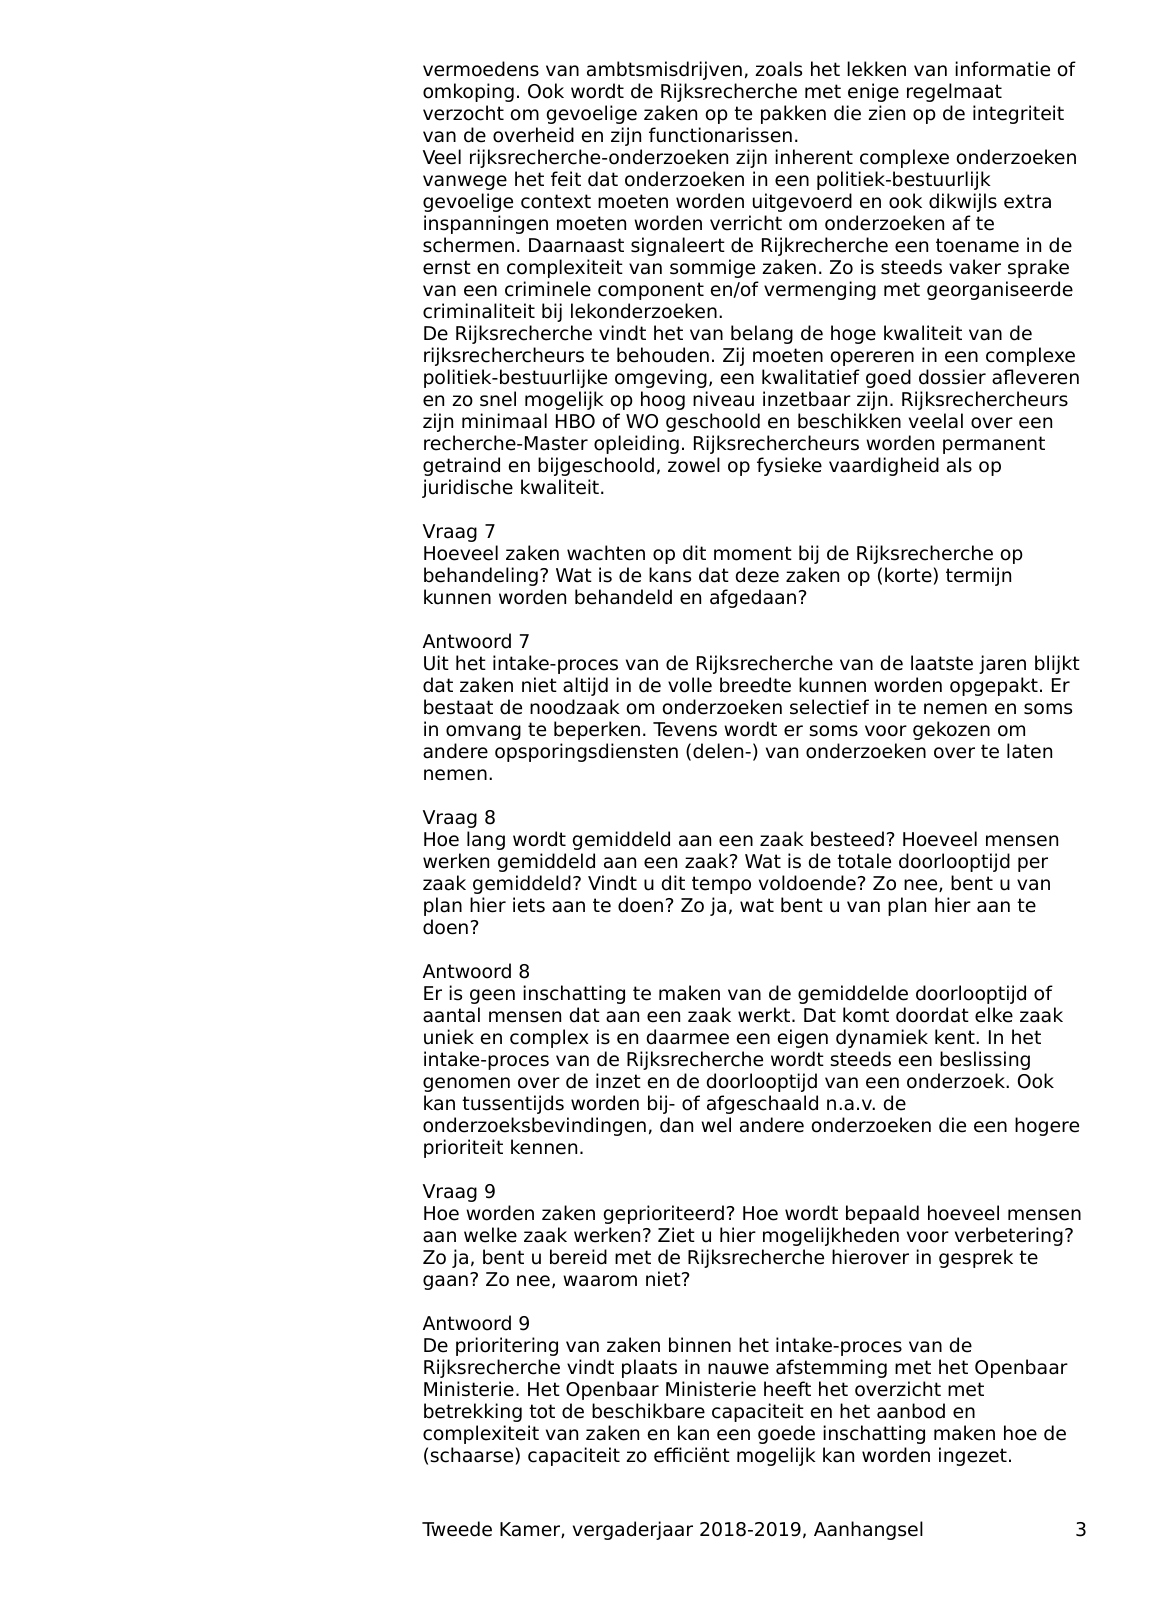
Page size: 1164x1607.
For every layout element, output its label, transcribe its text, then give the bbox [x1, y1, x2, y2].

text Vraag 9 [422, 1181, 1087, 1203]
text Antwoord 7 [422, 631, 1087, 653]
text Hoe lang wordt gemiddeld aan een zaak besteed? Hoeveel mensen werken gemiddeld aan een zaak? Wat is de totale doorlooptijd per zaak gemiddeld? Vindt u dit tempo voldoende? Zo nee, bent u van plan hier iets aan te doen? Zo ja, wat bent u van plan hier aan te doen? [422, 829, 1087, 939]
text Antwoord 9 [422, 1313, 1087, 1335]
text Hoe worden zaken geprioriteerd? Hoe wordt bepaald hoeveel mensen aan welke zaak werken? Ziet u hier mogelijkheden voor verbetering? Zo ja, bent u bereid met de Rijksrecherche hierover in gesprek te gaan? Zo nee, waarom niet? [422, 1203, 1087, 1291]
text vermoedens van ambtsmisdrijven, zoals het lekken van informatie of omkoping. Ook wordt de Rijksrecherche met enige regelmaat verzocht om gevoelige zaken op te pakken die zien op de integriteit van de overheid en zijn functionarissen. [422, 59, 1087, 147]
text Er is geen inschatting te maken van de gemiddelde doorlooptijd of aantal mensen dat aan een zaak werkt. Dat komt doordat elke zaak uniek en complex is en daarmee een eigen dynamiek kent. In het intake-proces van de Rijksrecherche wordt steeds een beslissing genomen over de inzet en de doorlooptijd van een onderzoek. Ook kan tussentijds worden bij- of afgeschaald n.a.v. de onderzoeksbevindingen, dan wel andere onderzoeken die een hogere prioriteit kennen. [422, 983, 1087, 1159]
text Veel rijksrecherche-onderzoeken zijn inherent complexe onderzoeken vanwege het feit dat onderzoeken in een politiek-bestuurlijk gevoelige context moeten worden uitgevoerd en ook dikwijls extra inspanningen moeten worden verricht om onderzoeken af te schermen. Daarnaast signaleert de Rijkrecherche een toename in de ernst en complexiteit van sommige zaken. Zo is steeds vaker sprake van een criminele component en/of vermenging met georganiseerde criminaliteit bij lekonderzoeken. [422, 147, 1087, 323]
text Uit het intake-proces van de Rijksrecherche van de laatste jaren blijkt dat zaken niet altijd in de volle breedte kunnen worden opgepakt. Er bestaat de noodzaak om onderzoeken selectief in te nemen en soms in omvang te beperken. Tevens wordt er soms voor gekozen om andere opsporingsdiensten (delen-) van onderzoeken over te laten nemen. [422, 653, 1087, 785]
text Antwoord 8 [422, 961, 1087, 983]
text Vraag 8 [422, 807, 1087, 829]
text De prioritering van zaken binnen het intake-proces van de Rijksrecherche vindt plaats in nauwe afstemming met het Openbaar Ministerie. Het Openbaar Ministerie heeft het overzicht met betrekking tot de beschikbare capaciteit en het aanbod en complexiteit van zaken en kan een goede inschatting maken hoe de (schaarse) capaciteit zo efficiënt mogelijk kan worden ingezet. [422, 1335, 1087, 1467]
text Vraag 7 [422, 521, 1087, 543]
text De Rijksrecherche vindt het van belang de hoge kwaliteit van de rijksrechercheurs te behouden. Zij moeten opereren in een complexe politiek-bestuurlijke omgeving, een kwalitatief goed dossier afleveren en zo snel mogelijk op hoog niveau inzetbaar zijn. Rijksrechercheurs zijn minimaal HBO of WO geschoold en beschikken veelal over een recherche-Master opleiding. Rijksrechercheurs worden permanent getraind en bijgeschoold, zowel op fysieke vaardigheid als op juridische kwaliteit. [422, 323, 1087, 499]
text Hoeveel zaken wachten op dit moment bij de Rijksrecherche op behandeling? Wat is de kans dat deze zaken op (korte) termijn kunnen worden behandeld en afgedaan? [422, 543, 1087, 609]
